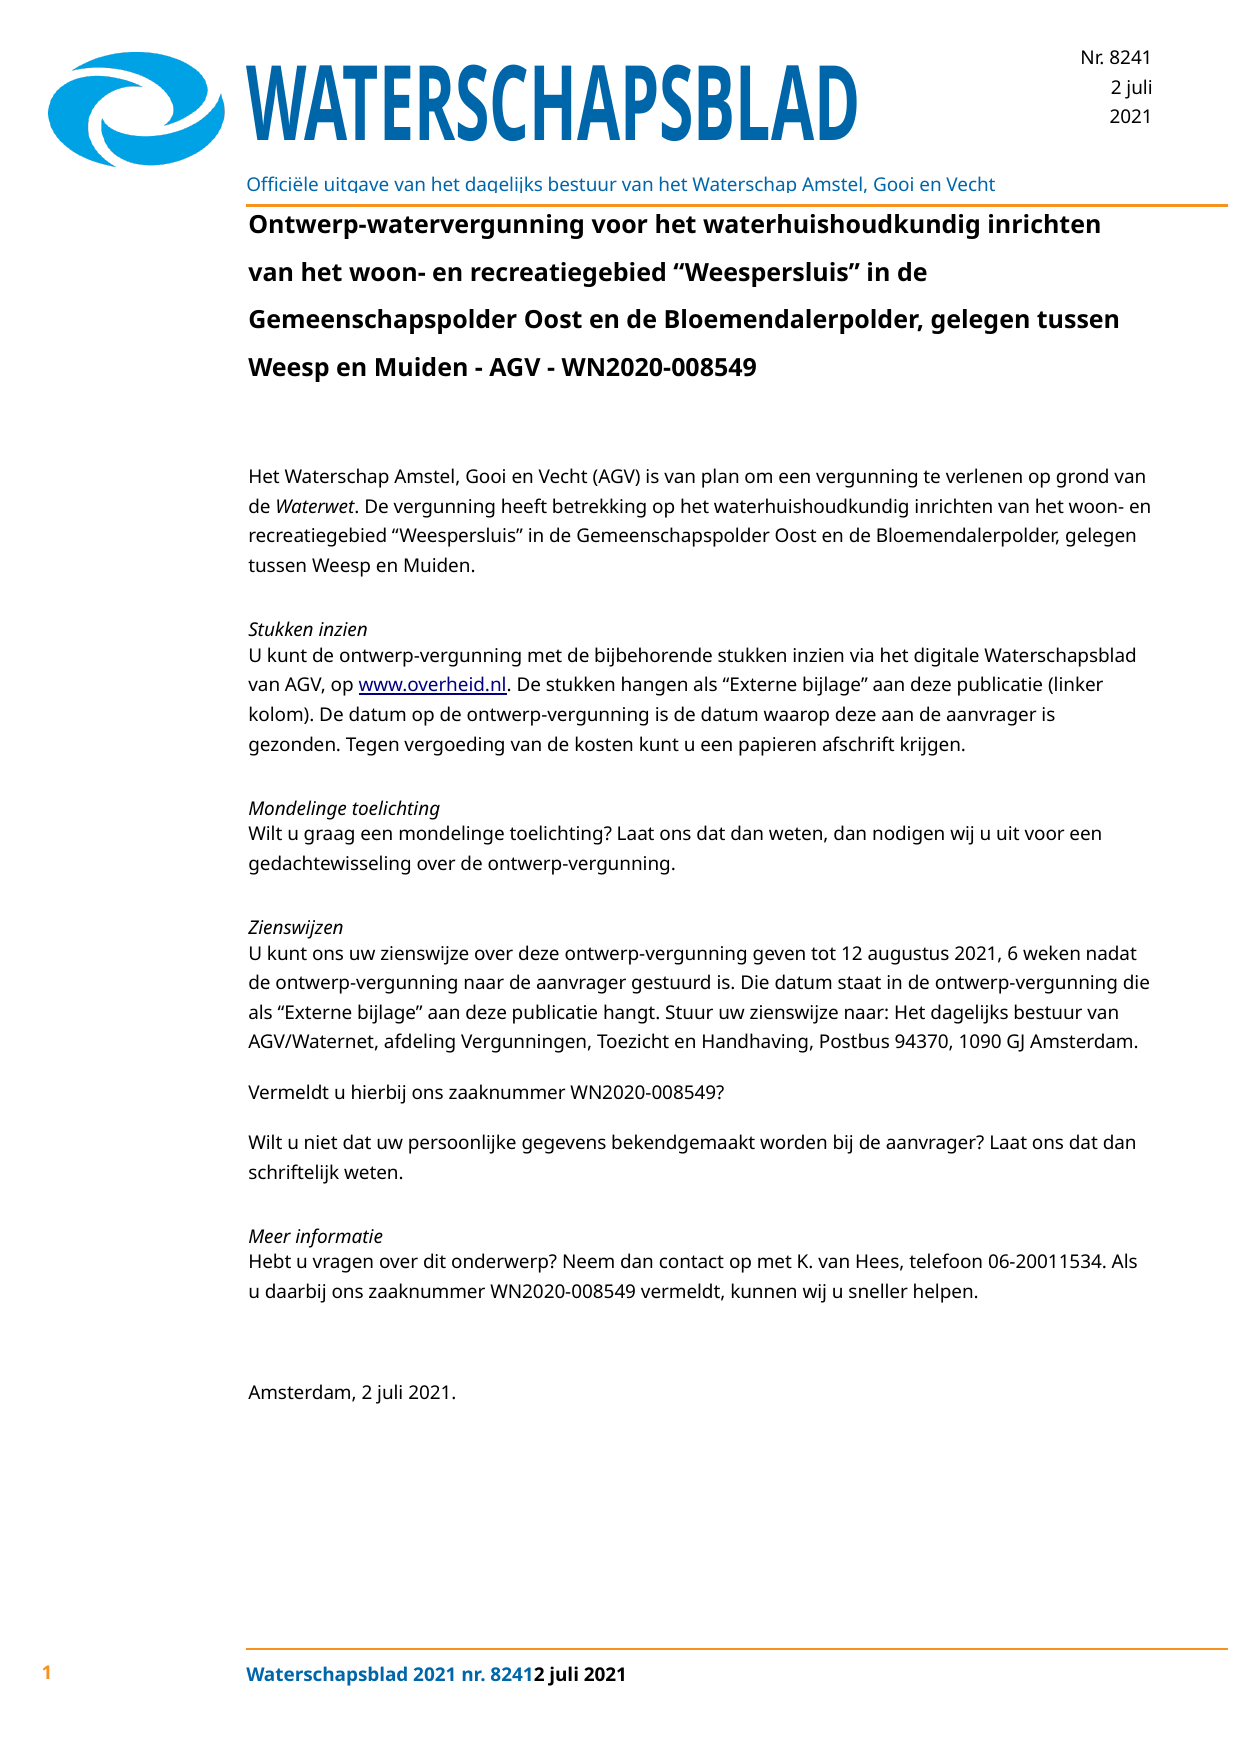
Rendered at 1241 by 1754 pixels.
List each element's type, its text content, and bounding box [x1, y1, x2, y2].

text Hebt u vragen over dit onderwerp? Neem dan contact op met K. van Hees, telefoon 06-20011534. Als u daarbij ons zaaknummer WN2020-008549 vermeldt, kunnen wij u sneller helpen. [248, 1248, 1152, 1304]
text Het Waterschap Amstel, Gooi en Vecht (AGV) is van plan om een vergunning te verlenen op grond van de Waterwet. De vergunning heeft betrekking op het waterhuishoudkundig inrichten van het woon- en recreatiegebied “Weespersluis” in de Gemeenschapspolder Oost en de Bloemendalerpolder, gelegen tussen Weesp en Muiden. [248, 463, 1152, 578]
text Ontwerp-watervergunning voor het waterhuishoudkundig inrichten van het woon- en recreatiegebied “Weespersluis” in de Gemeenschapspolder Oost en de Bloemendalerpolder, gelegen tussen Weesp en Muiden - AGV - WN2020-008549 [248, 207, 1152, 384]
text Zienswijzen [248, 914, 1152, 940]
text Meer informatie [248, 1223, 1152, 1248]
text U kunt de ontwerp-vergunning met de bijbehorende stukken inzien via het digitale Waterschapsblad van AGV, op www.overheid.nl. De stukken hangen als “Externe bijlage” aan deze publicatie (linker kolom). De datum op de ontwerp-vergunning is de datum waarop deze aan de aanvrager is gezonden. Tegen vergoeding van de kosten kunt u een papieren afschrift krijgen. [248, 642, 1152, 756]
text Stukken inzien [248, 616, 1152, 642]
text Wilt u niet dat uw persoonlijke gegevens bekendgemaakt worden bij de aanvrager? Laat ons dat dan schriftelijk weten. [248, 1129, 1152, 1184]
text Vermeldt u hierbij ons zaaknummer WN2020-008549? [248, 1079, 1152, 1104]
picture [41, 47, 231, 172]
text Mondelinge toelichting [248, 795, 1152, 820]
text Amsterdam, 2 juli 2021. [248, 1379, 1152, 1405]
text Wilt u graag een mondelinge toelichting? Laat ons dat dan weten, dan nodigen wij u uit voor een gedachtewisseling over de ontwerp-vergunning. [248, 820, 1152, 876]
text U kunt ons uw zienswijze over deze ontwerp-vergunning geven tot 12 augustus 2021, 6 weken nadat de ontwerp-vergunning naar de aanvrager gestuurd is. Die datum staat in de ontwerp-vergunning die als “Externe bijlage” aan deze publicatie hangt. Stuur uw zienswijze naar: Het dagelijks bestuur van AGV/Waternet, afdeling Vergunningen, Toezicht en Handhaving, Postbus 94370, 1090 GJ Amsterdam. [248, 940, 1152, 1054]
